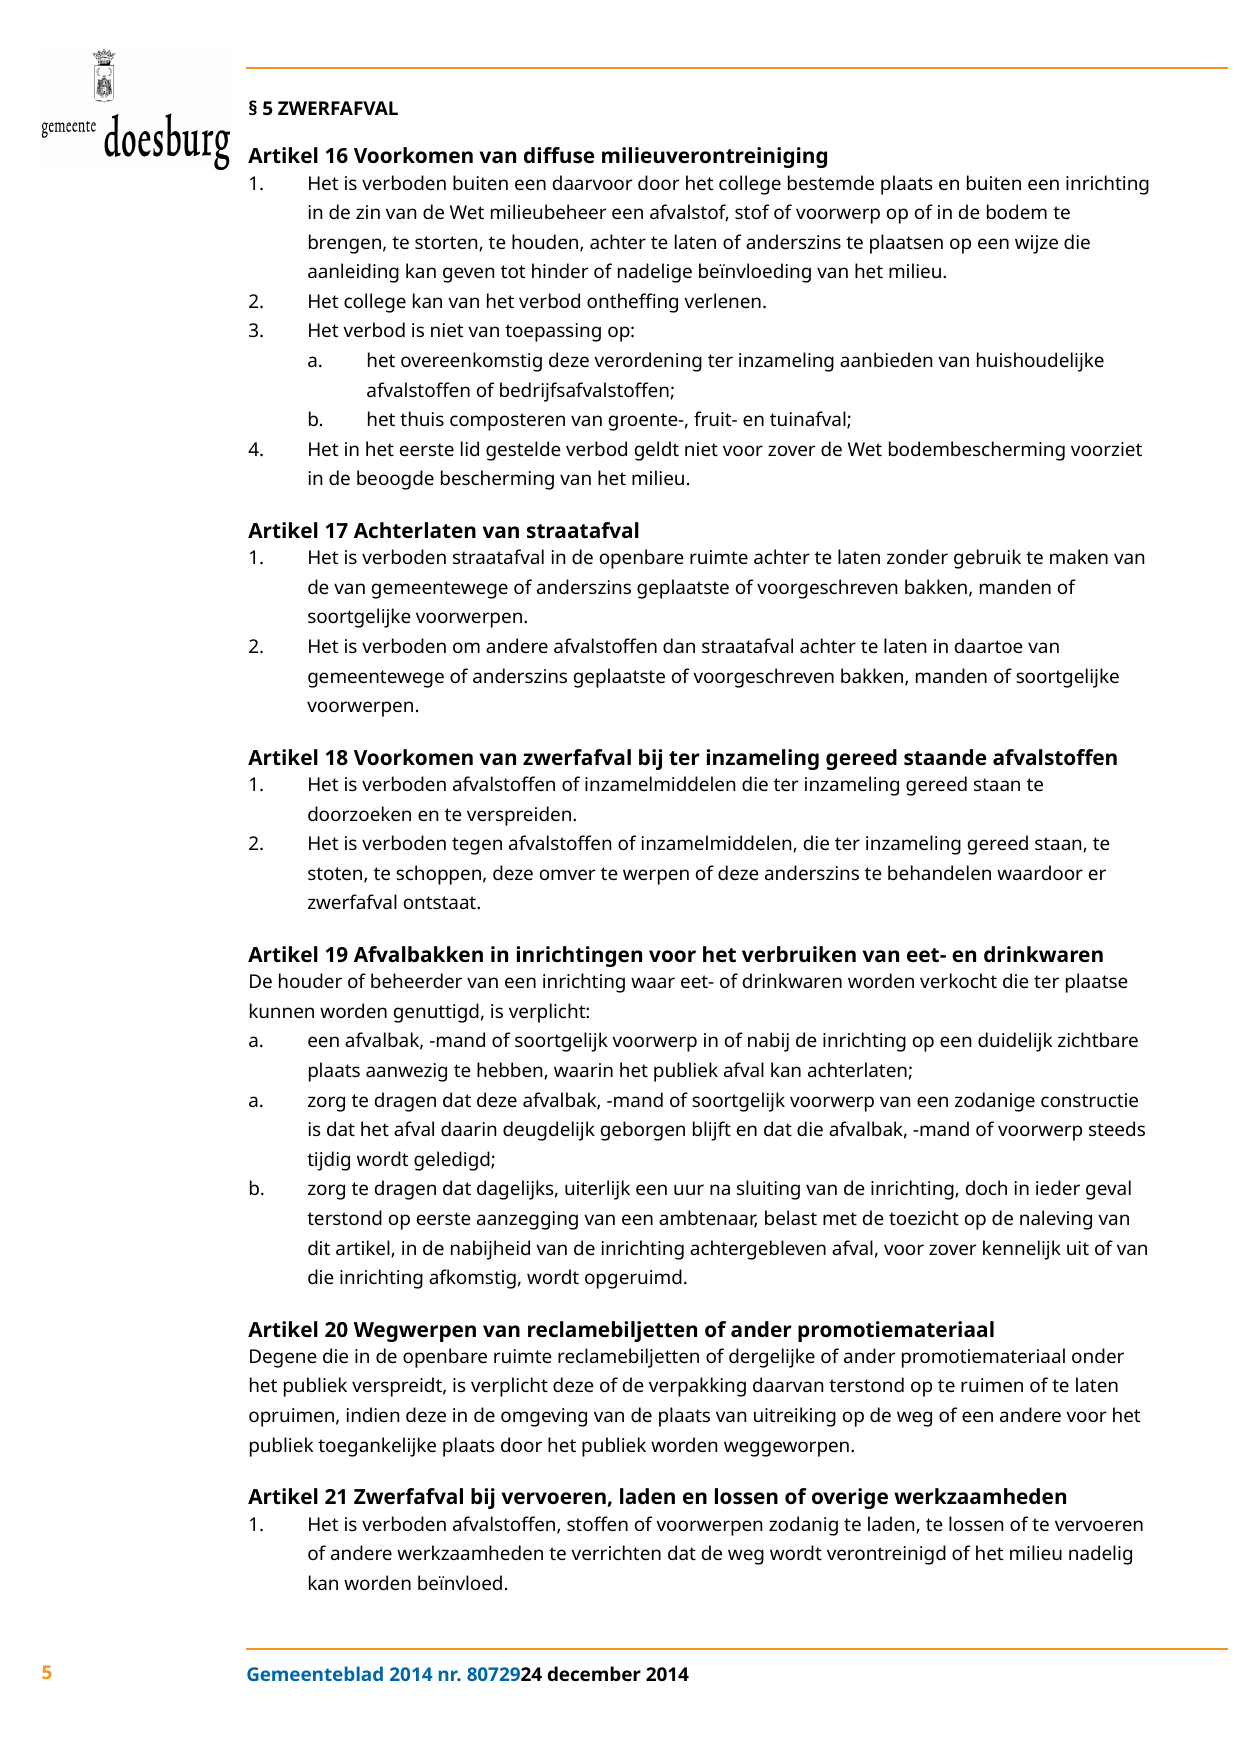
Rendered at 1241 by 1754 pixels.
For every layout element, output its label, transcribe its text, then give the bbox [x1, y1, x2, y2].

list Het is verboden buiten een daarvoor door het college bestemde plaats en buiten een inrichting in de zin van de Wet milieubeheer een afvalstof, stof of voorwerp op of in de bodem te brengen, te storten, te houden, achter te laten of anderszins te plaatsen op een wijze die aanleiding kan geven tot hinder of nadelige beïnvloeding van het milieu. [248, 170, 1152, 284]
list Het is verboden om andere afvalstoffen dan straatafval achter te laten in daartoe van gemeentewege of anderszins geplaatste of voorgeschreven bakken, manden of soortgelijke voorwerpen. [248, 633, 1152, 718]
list zorg te dragen dat deze afvalbak, -mand of soortgelijk voorwerp van een zodanige constructie is dat het afval daarin deugdelijk geborgen blijft en dat die afvalbak, -mand of voorwerp steeds tijdig wordt geledigd; [248, 1087, 1152, 1172]
text Artikel 20 Wegwerpen van reclamebiljetten of ander promotiemateriaal [248, 1315, 1152, 1343]
text Artikel 19 Afvalbakken in inrichtingen voor het verbruiken van eet- en drinkwaren [248, 940, 1152, 968]
text Artikel 18 Voorkomen van zwerfafval bij ter inzameling gereed staande afvalstoffen [248, 743, 1152, 771]
text Degene die in de openbare ruimte reclamebiljetten of dergelijke of ander promotiemateriaal onder het publiek verspreidt, is verplicht deze of de verpakking daarvan terstond op te ruimen of te laten opruimen, indien deze in de omgeving van de plaats van uitreiking op de weg of een andere voor het publiek toegankelijke plaats door het publiek worden weggeworpen. [248, 1343, 1152, 1458]
text Artikel 17 Achterlaten van straatafval [248, 516, 1152, 544]
text Artikel 21 Zwerfafval bij vervoeren, laden en lossen of overige werkzaamheden [248, 1482, 1152, 1511]
list Het is verboden straatafval in de openbare ruimte achter te laten zonder gebruik te maken van de van gemeentewege of anderszins geplaatste of voorgeschreven bakken, manden of soortgelijke voorwerpen. [248, 544, 1152, 629]
list zorg te dragen dat dagelijks, uiterlijk een uur na sluiting van de inrichting, doch in ieder geval terstond op eerste aanzegging van een ambtenaar, belast met de toezicht op de naleving van dit artikel, in de nabijheid van de inrichting achtergebleven afval, voor zover kennelijk uit of van die inrichting afkomstig, wordt opgeruimd. [248, 1176, 1152, 1290]
list het thuis composteren van groente-, fruit- en tuinafval; [307, 406, 1152, 432]
list Het college kan van het verbod ontheffing verlenen. [248, 288, 1152, 314]
list Het is verboden tegen afvalstoffen of inzamelmiddelen, die ter inzameling gereed staan, te stoten, te schoppen, deze omver te werpen of deze anderszins te behandelen waardoor er zwerfafval ontstaat. [248, 830, 1152, 915]
list Het verbod is niet van toepassing op: [248, 318, 1152, 343]
list Het in het eerste lid gestelde verbod geldt niet voor zover de Wet bodembescherming voorziet in de beoogde bescherming van het milieu. [248, 436, 1152, 491]
list Het is verboden afvalstoffen, stoffen of voorwerpen zodanig te laden, te lossen of te vervoeren of andere werkzaamheden te verrichten dat de weg wordt verontreinigd of het milieu nadelig kan worden beïnvloed. [248, 1511, 1152, 1596]
list Het is verboden afvalstoffen of inzamelmiddelen die ter inzameling gereed staan te doorzoeken en te verspreiden. [248, 771, 1152, 827]
picture [41, 47, 231, 172]
list een afvalbak, -mand of soortgelijk voorwerp in of nabij de inrichting op een duidelijk zichtbare plaats aanwezig te hebben, waarin het publiek afval kan achterlaten; [248, 1028, 1152, 1083]
text De houder of beheerder van een inrichting waar eet- of drinkwaren worden verkocht die ter plaatse kunnen worden genuttigd, is verplicht: [248, 968, 1152, 1024]
text § 5 ZWERFAFVAL [248, 95, 1152, 121]
list het overeenkomstig deze verordening ter inzameling aanbieden van huishoudelijke afvalstoffen of bedrijfsafvalstoffen; [307, 347, 1152, 403]
text Artikel 16 Voorkomen van diffuse milieuverontreiniging [248, 141, 1152, 170]
